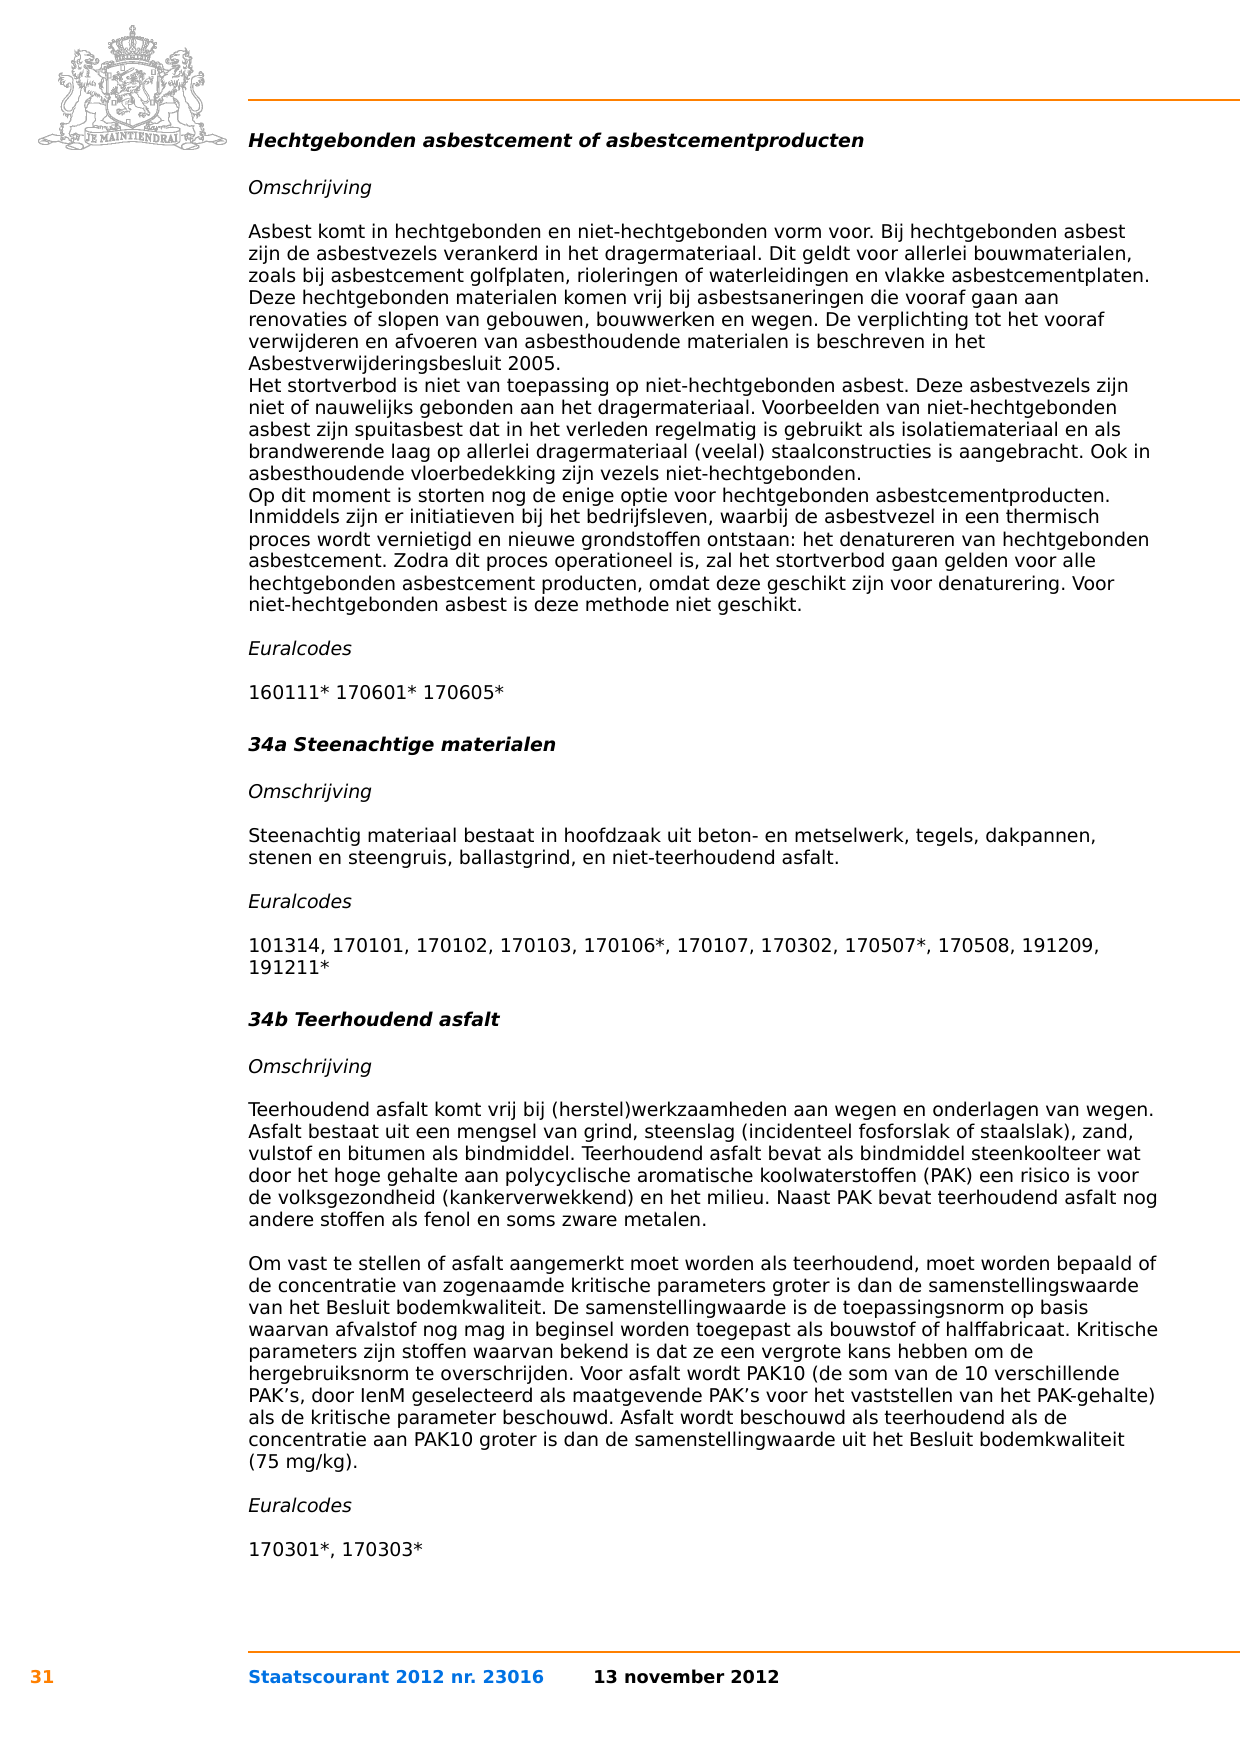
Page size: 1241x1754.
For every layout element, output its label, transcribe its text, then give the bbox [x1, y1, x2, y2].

picture [38, 25, 227, 150]
text 170301*, 170303* [248, 1539, 1163, 1561]
text Om vast te stellen of asfalt aangemerkt moet worden als teerhoudend, moet worden bepaald of de concentratie van zogenaamde kritische parameters groter is dan de samenstellingswaarde van het Besluit bodemkwaliteit. De samenstellingwaarde is de toepassingsnorm op basis waarvan afvalstof nog mag in beginsel worden toegepast als bouwstof of halffabricaat. Kritische parameters zijn stoffen waarvan bekend is dat ze een vergrote kans hebben om de hergebruiksnorm te overschrijden. Voor asfalt wordt PAK10 (de som van de 10 verschillende PAK’s, door IenM geselecteerd als maatgevende PAK’s voor het vaststellen van het PAK-gehalte) als de kritische parameter beschouwd. Asfalt wordt beschouwd als teerhoudend als de concentratie aan PAK10 groter is dan de samenstellingwaarde uit het Besluit bodemkwaliteit (75 mg/kg). [248, 1253, 1163, 1473]
text 101314, 170101, 170102, 170103, 170106*, 170107, 170302, 170507*, 170508, 191209, 191211* [248, 934, 1163, 978]
text 160111* 170601* 170605* [248, 682, 1163, 704]
subtitle Euralcodes [248, 1495, 1163, 1517]
text Steenachtig materiaal bestaat in hoofdzaak uit beton- en metselwerk, tegels, dakpannen, stenen en steengruis, ballastgrind, en niet-teerhoudend asfalt. [248, 825, 1163, 869]
subtitle Omschrijving [248, 781, 1163, 803]
subtitle 34b Teerhoudend asfalt [248, 1008, 1163, 1031]
subtitle Omschrijving [248, 1056, 1163, 1077]
subtitle 34a Steenachtige materialen [248, 734, 1163, 756]
text Op dit moment is storten nog de enige optie voor hechtgebonden asbestcementproducten. Inmiddels zijn er initiatieven bij het bedrijfsleven, waarbij de asbestvezel in een thermisch proces wordt vernietigd en nieuwe grondstoffen ontstaan: het denatureren van hechtgebonden asbestcement. Zodra dit proces operationeel is, zal het stortverbod gaan gelden voor alle hechtgebonden asbestcement producten, omdat deze geschikt zijn voor denaturering. Voor niet-hechtgebonden asbest is deze methode niet geschikt. [248, 484, 1163, 616]
subtitle Omschrijving [248, 177, 1163, 199]
text Deze hechtgebonden materialen komen vrij bij asbestsaneringen die vooraf gaan aan renovaties of slopen van gebouwen, bouwwerken en wegen. De verplichting tot het vooraf verwijderen en afvoeren van asbesthoudende materialen is beschreven in het Asbestverwijderingsbesluit 2005. [248, 287, 1163, 374]
subtitle Hechtgebonden asbestcement of asbestcementproducten [248, 130, 1163, 152]
text Teerhoudend asfalt komt vrij bij (herstel)werkzaamheden aan wegen en onderlagen van wegen. Asfalt bestaat uit een mengsel van grind, steenslag (incidenteel fosforslak of staalslak), zand, vulstof en bitumen als bindmiddel. Teerhoudend asfalt bevat als bindmiddel steenkoolteer wat door het hoge gehalte aan polycyclische aromatische koolwaterstoffen (PAK) een risico is voor de volksgezondheid (kankerverwekkend) en het milieu. Naast PAK bevat teerhoudend asfalt nog andere stoffen als fenol en soms zware metalen. [248, 1099, 1163, 1231]
text Asbest komt in hechtgebonden en niet-hechtgebonden vorm voor. Bij hechtgebonden asbest zijn de asbestvezels verankerd in het dragermateriaal. Dit geldt voor allerlei bouwmaterialen, zoals bij asbestcement golfplaten, rioleringen of waterleidingen en vlakke asbestcementplaten. [248, 221, 1163, 287]
text Het stortverbod is niet van toepassing op niet-hechtgebonden asbest. Deze asbestvezels zijn niet of nauwelijks gebonden aan het dragermateriaal. Voorbeelden van niet-hechtgebonden asbest zijn spuitasbest dat in het verleden regelmatig is gebruikt als isolatiemateriaal en als brandwerende laag op allerlei dragermateriaal (veelal) staalconstructies is aangebracht. Ook in asbesthoudende vloerbedekking zijn vezels niet-hechtgebonden. [248, 374, 1163, 484]
subtitle Euralcodes [248, 891, 1163, 913]
subtitle Euralcodes [248, 638, 1163, 660]
